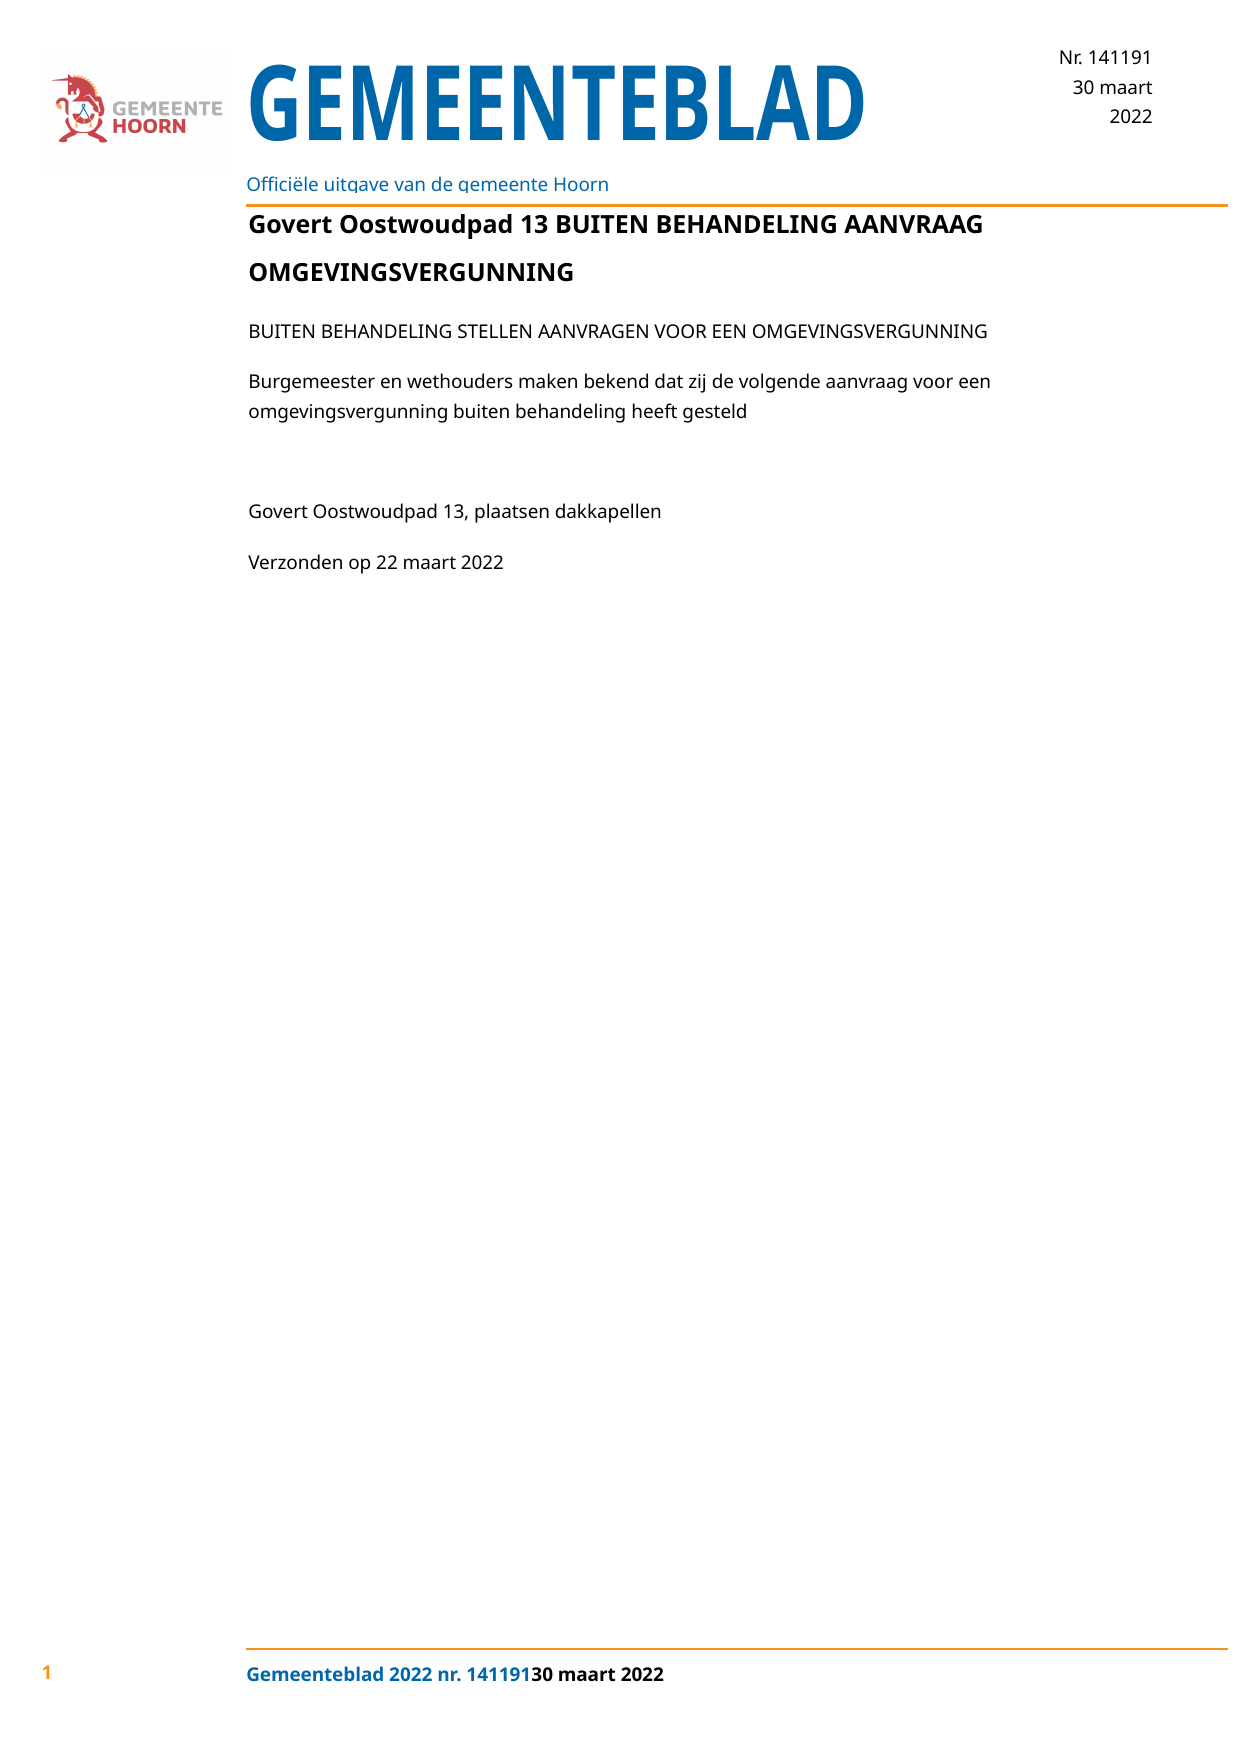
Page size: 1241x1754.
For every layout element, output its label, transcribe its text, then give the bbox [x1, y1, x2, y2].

text Burgemeester en wethouders maken bekend dat zij de volgende aanvraag voor een omgevingsvergunning buiten behandeling heeft gesteld [248, 368, 1152, 424]
picture [41, 47, 231, 172]
text BUITEN BEHANDELING STELLEN AANVRAGEN VOOR EEN OMGEVINGSVERGUNNING [248, 318, 1152, 344]
text Govert Oostwoudpad 13 BUITEN BEHANDELING AANVRAAG OMGEVINGSVERGUNNING [248, 207, 1152, 288]
text Govert Oostwoudpad 13, plaatsen dakkapellen [248, 499, 1152, 524]
text Verzonden op 22 maart 2022 [248, 549, 1152, 575]
